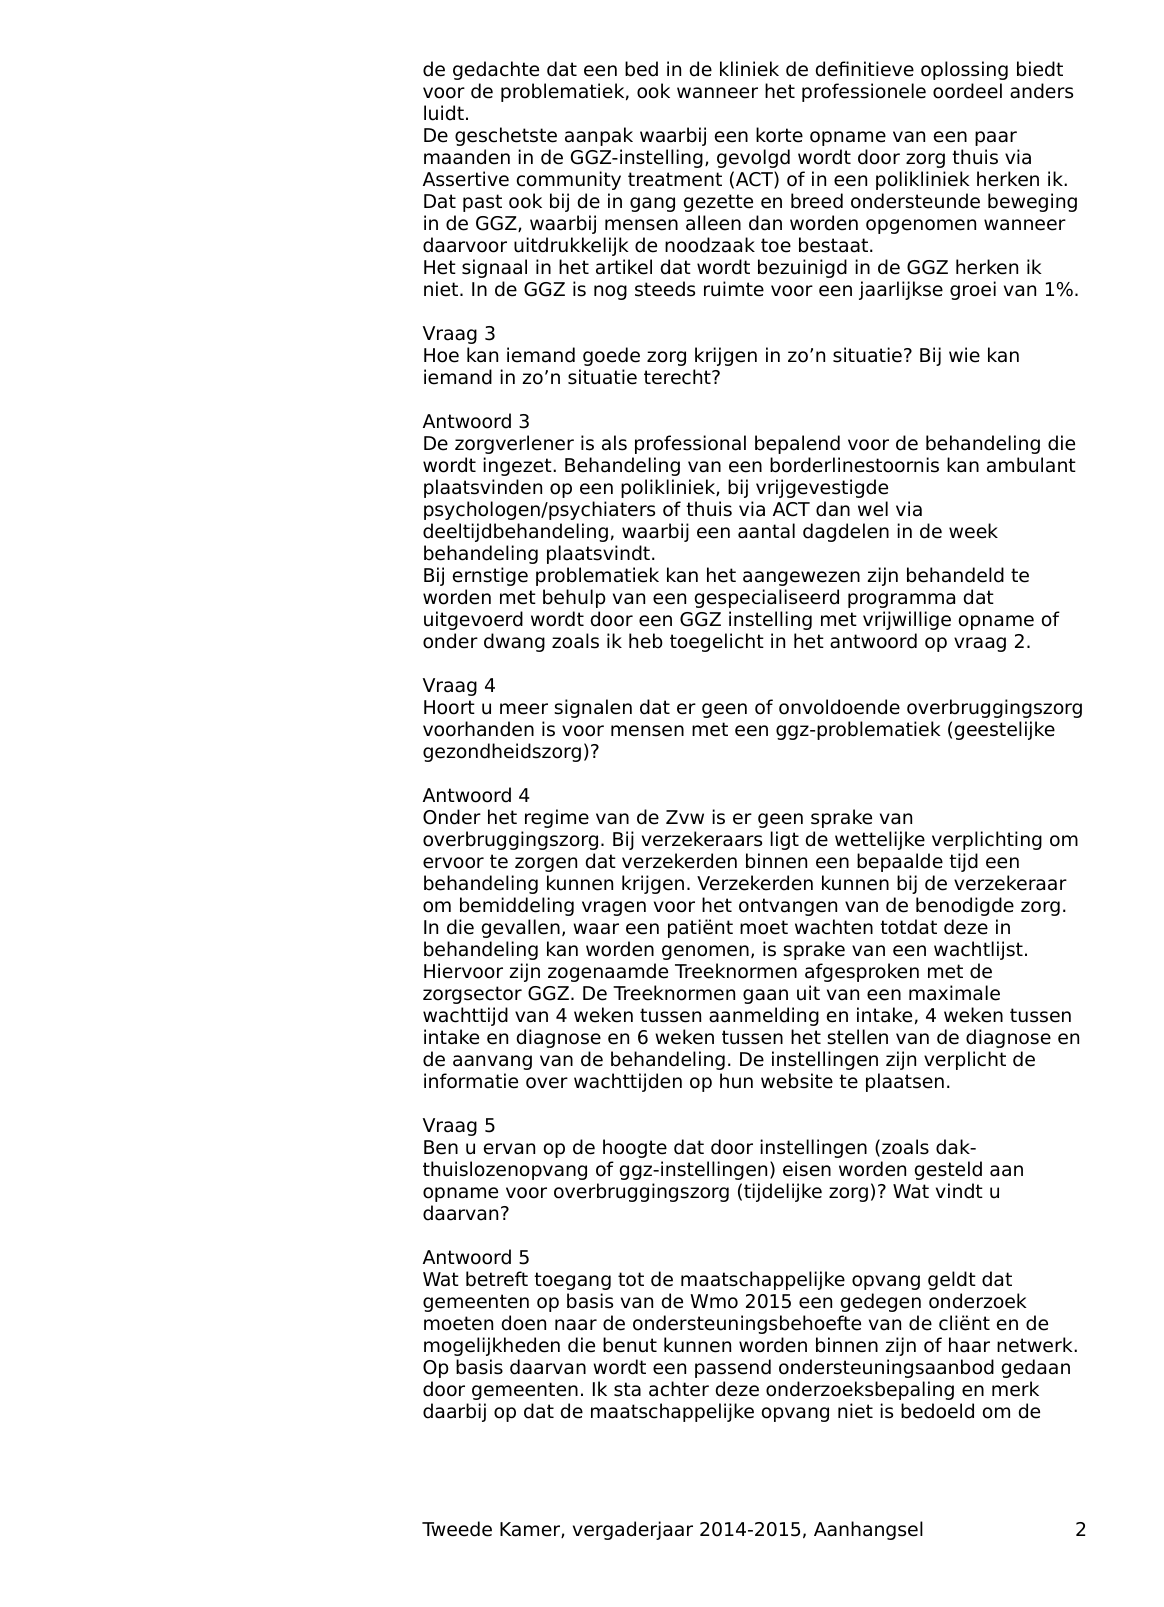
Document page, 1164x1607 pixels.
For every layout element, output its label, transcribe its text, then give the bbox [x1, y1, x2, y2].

text Het signaal in het artikel dat wordt bezuinigd in de GGZ herken ik niet. In de GGZ is nog steeds ruimte voor een jaarlijkse groei van 1%. [422, 257, 1087, 301]
text Vraag 5 [422, 1115, 1087, 1137]
text Bij ernstige problematiek kan het aangewezen zijn behandeld te worden met behulp van een gespecialiseerd programma dat uitgevoerd wordt door een GGZ instelling met vrijwillige opname of onder dwang zoals ik heb toegelicht in het antwoord op vraag 2. [422, 565, 1087, 653]
text de gedachte dat een bed in de kliniek de definitieve oplossing biedt voor de problematiek, ook wanneer het professionele oordeel anders luidt. [422, 59, 1087, 125]
text Antwoord 4 [422, 785, 1087, 807]
text De geschetste aanpak waarbij een korte opname van een paar maanden in de GGZ-instelling, gevolgd wordt door zorg thuis via Assertive community treatment (ACT) of in een polikliniek herken ik. Dat past ook bij de in gang gezette en breed ondersteunde beweging in de GGZ, waarbij mensen alleen dan worden opgenomen wanneer daarvoor uitdrukkelijk de noodzaak toe bestaat. [422, 125, 1087, 257]
text Antwoord 5 [422, 1247, 1087, 1269]
text Hoe kan iemand goede zorg krijgen in zo’n situatie? Bij wie kan iemand in zo’n situatie terecht? [422, 345, 1087, 389]
text Wat betreft toegang tot de maatschappelijke opvang geldt dat gemeenten op basis van de Wmo 2015 een gedegen onderzoek moeten doen naar de ondersteuningsbehoefte van de cliënt en de mogelijkheden die benut kunnen worden binnen zijn of haar netwerk. Op basis daarvan wordt een passend ondersteuningsaanbod gedaan door gemeenten. Ik sta achter deze onderzoeksbepaling en merk daarbij op dat de maatschappelijke opvang niet is bedoeld om de [422, 1269, 1087, 1423]
text Antwoord 3 [422, 411, 1087, 433]
text Onder het regime van de Zvw is er geen sprake van overbruggingszorg. Bij verzekeraars ligt de wettelijke verplichting om ervoor te zorgen dat verzekerden binnen een bepaalde tijd een behandeling kunnen krijgen. Verzekerden kunnen bij de verzekeraar om bemiddeling vragen voor het ontvangen van de benodigde zorg. [422, 807, 1087, 917]
text Ben u ervan op de hoogte dat door instellingen (zoals dak- thuislozenopvang of ggz-instellingen) eisen worden gesteld aan opname voor overbruggingszorg (tijdelijke zorg)? Wat vindt u daarvan? [422, 1137, 1087, 1225]
text Hoort u meer signalen dat er geen of onvoldoende overbruggingszorg voorhanden is voor mensen met een ggz-problematiek (geestelijke gezondheidszorg)? [422, 697, 1087, 763]
text In die gevallen, waar een patiënt moet wachten totdat deze in behandeling kan worden genomen, is sprake van een wachtlijst. Hiervoor zijn zogenaamde Treeknormen afgesproken met de zorgsector GGZ. De Treeknormen gaan uit van een maximale wachttijd van 4 weken tussen aanmelding en intake, 4 weken tussen intake en diagnose en 6 weken tussen het stellen van de diagnose en de aanvang van de behandeling. De instellingen zijn verplicht de informatie over wachttijden op hun website te plaatsen. [422, 917, 1087, 1093]
text Vraag 4 [422, 675, 1087, 697]
text De zorgverlener is als professional bepalend voor de behandeling die wordt ingezet. Behandeling van een borderlinestoornis kan ambulant plaatsvinden op een polikliniek, bij vrijgevestigde psychologen/psychiaters of thuis via ACT dan wel via deeltijdbehandeling, waarbij een aantal dagdelen in de week behandeling plaatsvindt. [422, 433, 1087, 565]
text Vraag 3 [422, 323, 1087, 345]
